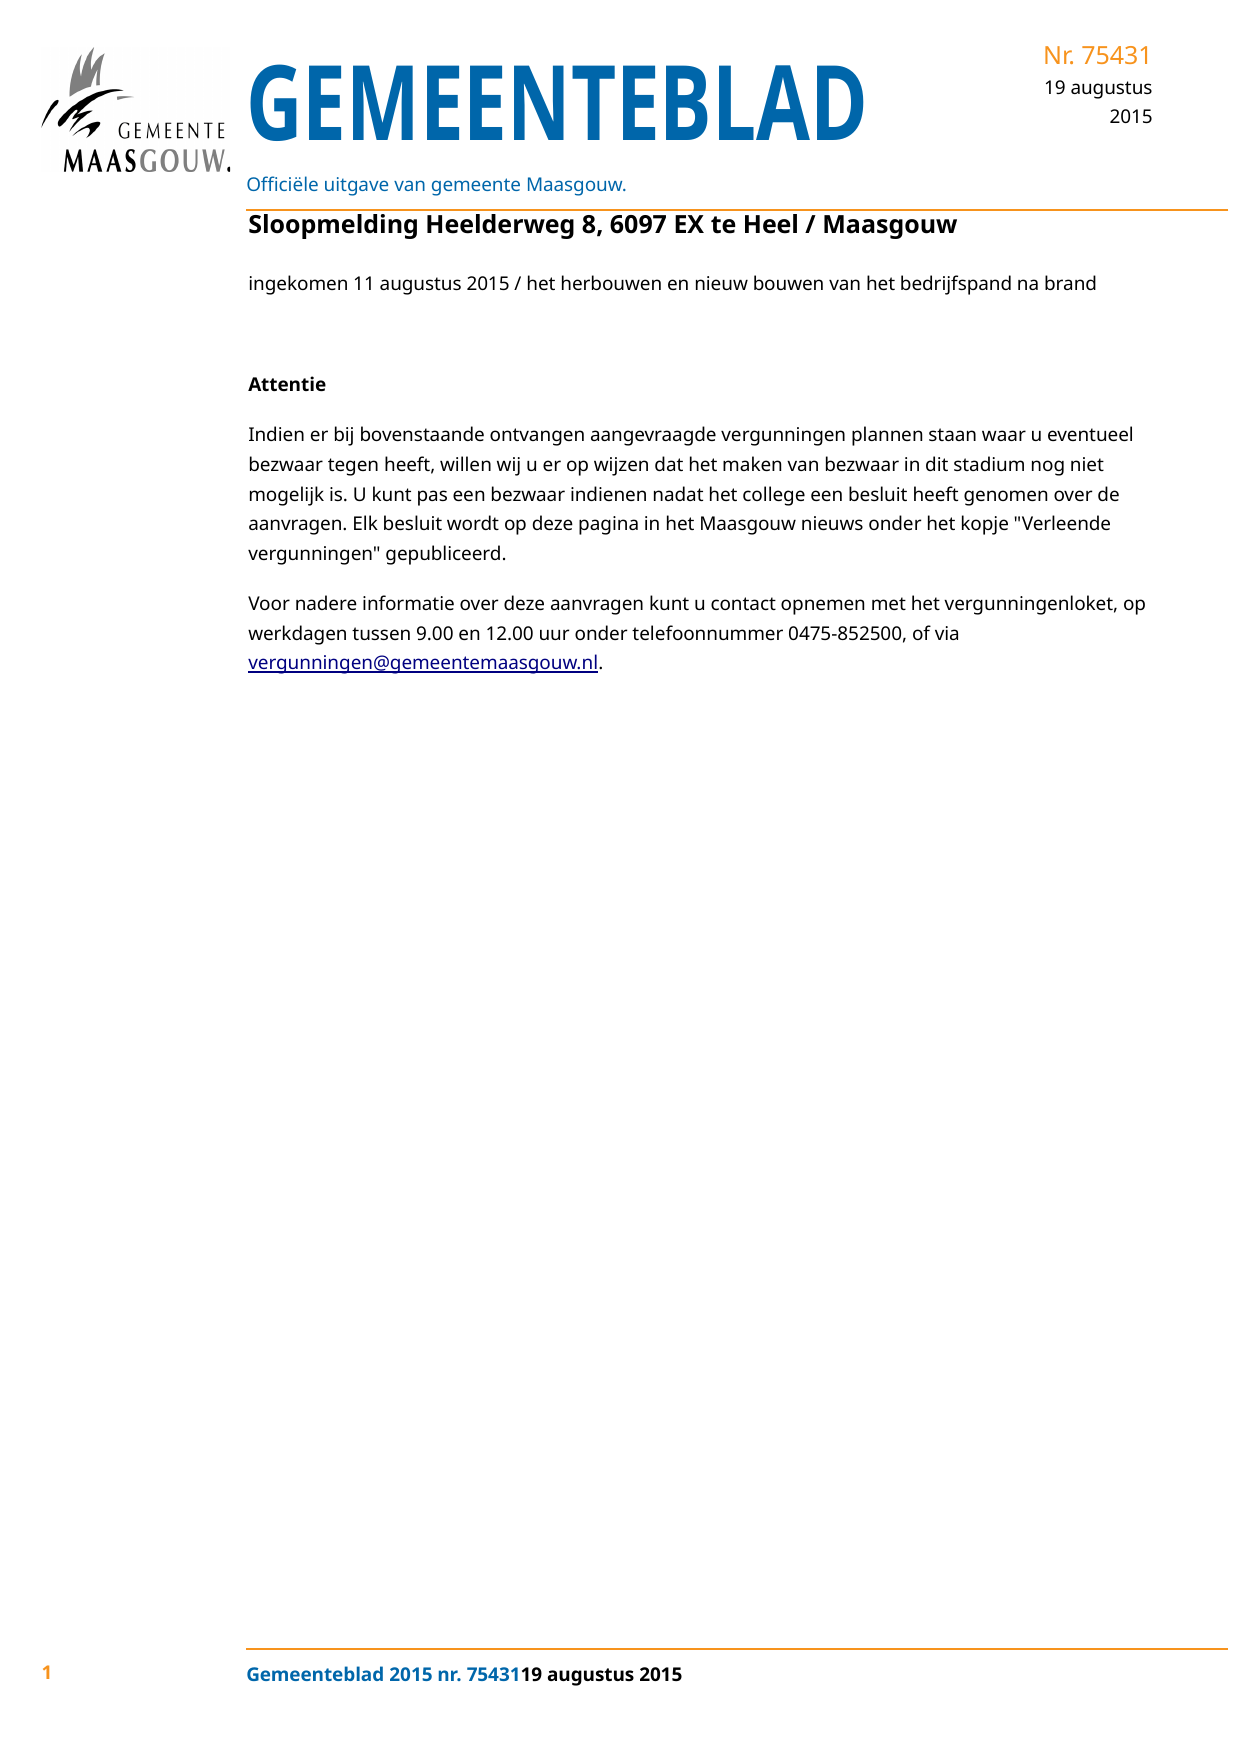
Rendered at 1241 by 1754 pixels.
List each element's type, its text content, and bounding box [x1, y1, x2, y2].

text ingekomen 11 augustus 2015 / het herbouwen en nieuw bouwen van het bedrijfspand na brand [248, 270, 1152, 296]
text Indien er bij bovenstaande ontvangen aangevraagde vergunningen plannen staan waar u eventueel bezwaar tegen heeft, willen wij u er op wijzen dat het maken van bezwaar in dit stadium nog niet mogelijk is. U kunt pas een bezwaar indienen nadat het college een besluit heeft genomen over de aanvragen. Elk besluit wordt op deze pagina in het Maasgouw nieuws onder het kopje "Verleende vergunningen" gepubliceerd. [248, 422, 1152, 566]
text Sloopmelding Heelderweg 8, 6097 EX te Heel / Maasgouw [248, 211, 1152, 241]
picture [41, 47, 231, 172]
text Voor nadere informatie over deze aanvragen kunt u contact opnemen met het vergunningenloket, op werkdagen tussen 9.00 en 12.00 uur onder telefoonnummer 0475-852500, of via vergunningen@gemeentemaasgouw.nl. [248, 590, 1152, 675]
text Attentie [248, 371, 1152, 397]
